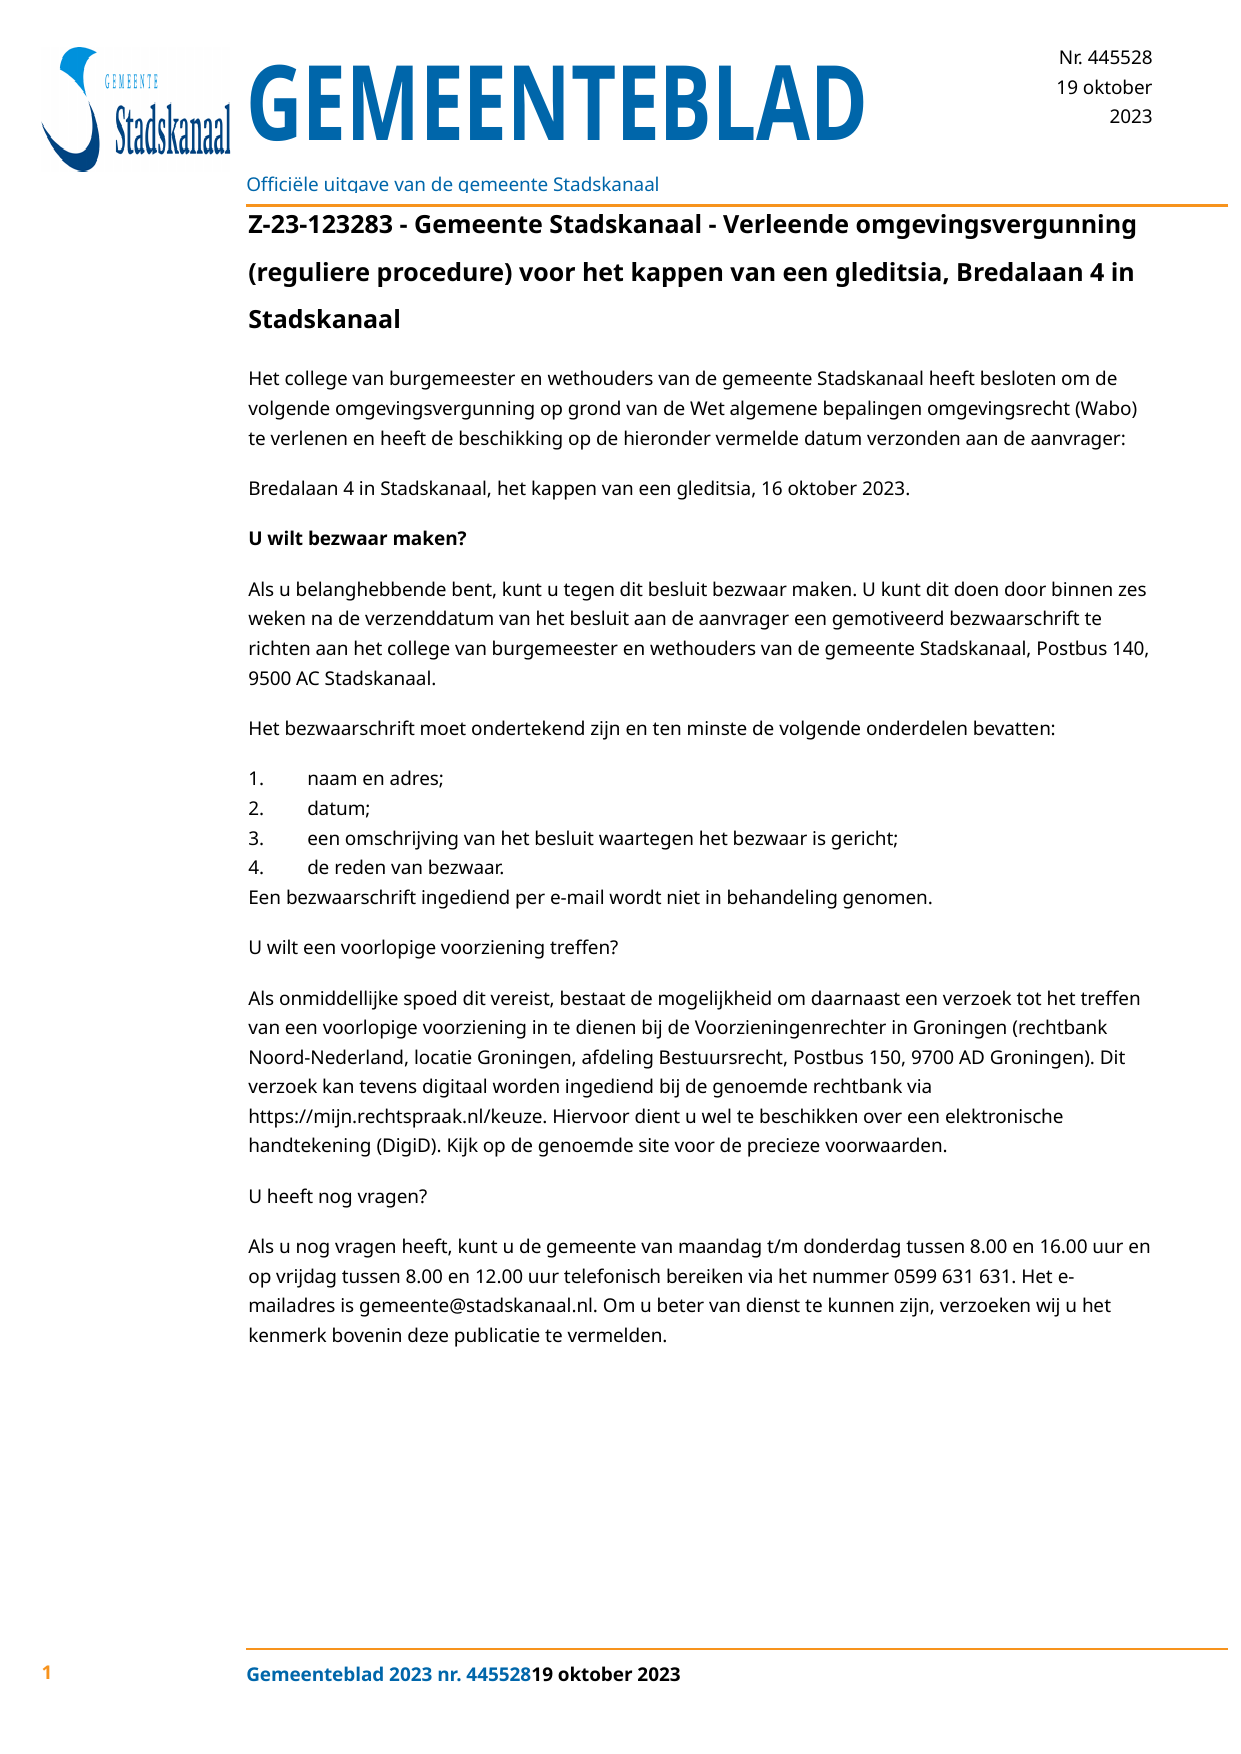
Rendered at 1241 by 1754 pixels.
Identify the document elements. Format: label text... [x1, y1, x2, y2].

list de reden van bezwaar. [248, 854, 1152, 880]
text U heeft nog vragen? [248, 1183, 1152, 1209]
text Z-23-123283 - Gemeente Stadskanaal - Verleende omgevingsvergunning (reguliere procedure) voor het kappen van een gleditsia, Bredalaan 4 in Stadskanaal [248, 207, 1152, 336]
picture [41, 47, 231, 172]
list datum; [248, 795, 1152, 821]
text Het college van burgemeester en wethouders van de gemeente Stadskanaal heeft besloten om de volgende omgevingsvergunning op grond van de Wet algemene bepalingen omgevingsrecht (Wabo) te verlenen en heeft de beschikking op de hieronder vermelde datum verzonden aan de aanvrager: [248, 366, 1152, 450]
text Een bezwaarschrift ingediend per e-mail wordt niet in behandeling genomen. [248, 884, 1152, 909]
text U wilt bezwaar maken? [248, 526, 1152, 551]
list een omschrijving van het besluit waartegen het bezwaar is gericht; [248, 825, 1152, 850]
text U wilt een voorlopige voorziening treffen? [248, 934, 1152, 960]
text Het bezwaarschrift moet ondertekend zijn en ten minste de volgende onderdelen bevatten: [248, 715, 1152, 741]
text Bredalaan 4 in Stadskanaal, het kappen van een gleditsia, 16 oktober 2023. [248, 475, 1152, 501]
list naam en adres; [248, 766, 1152, 791]
text Als onmiddellijke spoed dit vereist, bestaat de mogelijkheid om daarnaast een verzoek tot het treffen van een voorlopige voorziening in te dienen bij de Voorzieningenrechter in Groningen (rechtbank Noord-Nederland, locatie Groningen, afdeling Bestuursrecht, Postbus 150, 9700 AD Groningen). Dit verzoek kan tevens digitaal worden ingediend bij de genoemde rechtbank via https://mijn.rechtspraak.nl/keuze. Hiervoor dient u wel te beschikken over een elektronische handtekening (DigiD). Kijk op de genoemde site voor de precieze voorwaarden. [248, 985, 1152, 1158]
text Als u nog vragen heeft, kunt u de gemeente van maandag t/m donderdag tussen 8.00 en 16.00 uur en op vrijdag tussen 8.00 en 12.00 uur telefonisch bereiken via het nummer 0599 631 631. Het e-mailadres is gemeente@stadskanaal.nl. Om u beter van dienst te kunnen zijn, verzoeken wij u het kenmerk bovenin deze publicatie te vermelden. [248, 1233, 1152, 1348]
text Als u belanghebbende bent, kunt u tegen dit besluit bezwaar maken. U kunt dit doen door binnen zes weken na de verzenddatum van het besluit aan de aanvrager een gemotiveerd bezwaarschrift te richten aan het college van burgemeester en wethouders van de gemeente Stadskanaal, Postbus 140, 9500 AC Stadskanaal. [248, 576, 1152, 690]
